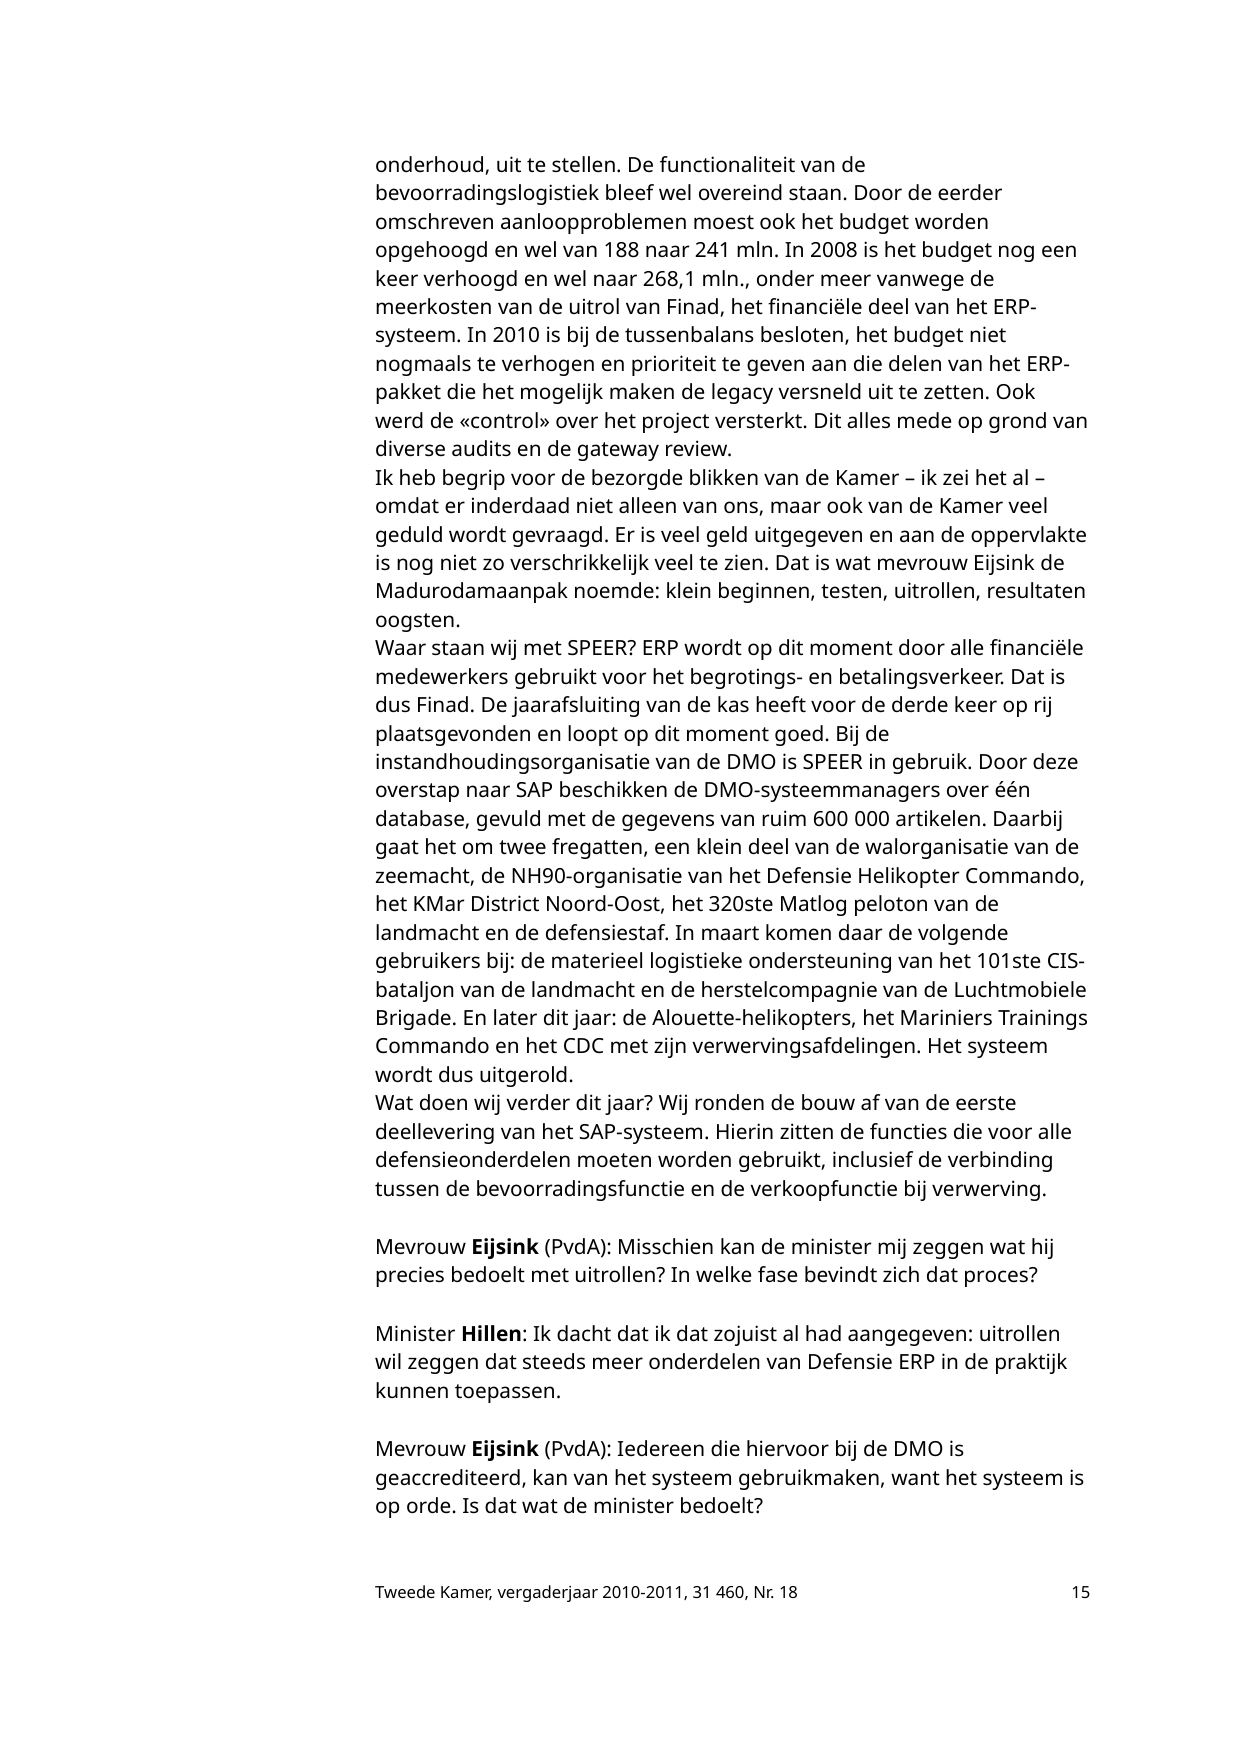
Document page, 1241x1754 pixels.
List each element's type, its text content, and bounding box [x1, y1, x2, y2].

text Mevrouw Eijsink (PvdA): Iedereen die hiervoor bij de DMO is geaccrediteerd, kan van het systeem gebruikmaken, want het systeem is op orde. Is dat wat de minister bedoelt? [375, 1434, 1090, 1520]
text Wat doen wij verder dit jaar? Wij ronden de bouw af van de eerste deellevering van het SAP-systeem. Hierin zitten de functies die voor alle defensieonderdelen moeten worden gebruikt, inclusief de verbinding tussen de bevoorradingsfunctie en de verkoopfunctie bij verwerving. [375, 1088, 1090, 1202]
text Minister Hillen: Ik dacht dat ik dat zojuist al had aangegeven: uitrollen wil zeggen dat steeds meer onderdelen van Defensie ERP in de praktijk kunnen toepassen. [375, 1319, 1090, 1404]
text Waar staan wij met SPEER? ERP wordt op dit moment door alle financiële medewerkers gebruikt voor het begrotings- en betalingsverkeer. Dat is dus Finad. De jaarafsluiting van de kas heeft voor de derde keer op rij plaatsgevonden en loopt op dit moment goed. Bij de instandhoudingsorganisatie van de DMO is SPEER in gebruik. Door deze overstap naar SAP beschikken de DMO-systeemmanagers over één database, gevuld met de gegevens van ruim 600 000 artikelen. Daarbij gaat het om twee fregatten, een klein deel van de walorganisatie van de zeemacht, de NH90-organisatie van het Defensie Helikopter Commando, het KMar District Noord-Oost, het 320ste Matlog peloton van de landmacht en de defensiestaf. In maart komen daar de volgende gebruikers bij: de materieel logistieke ondersteuning van het 101ste CIS-bataljon van de landmacht en de herstelcompagnie van de Luchtmobiele Brigade. En later dit jaar: de Alouette-helikopters, het Mariniers Trainings Commando en het CDC met zijn verwervingsafdelingen. Het systeem wordt dus uitgerold. [375, 633, 1090, 1088]
text onderhoud, uit te stellen. De functionaliteit van de bevoorradingslogistiek bleef wel overeind staan. Door de eerder omschreven aanloopproblemen moest ook het budget worden opgehoogd en wel van 188 naar 241 mln. In 2008 is het budget nog een keer verhoogd en wel naar 268,1 mln., onder meer vanwege de meerkosten van de uitrol van Finad, het financiële deel van het ERP-systeem. In 2010 is bij de tussenbalans besloten, het budget niet nogmaals te verhogen en prioriteit te geven aan die delen van het ERP-pakket die het mogelijk maken de legacy versneld uit te zetten. Ook werd de «control» over het project versterkt. Dit alles mede op grond van diverse audits en de gateway review. [375, 150, 1090, 463]
text Mevrouw Eijsink (PvdA): Misschien kan de minister mij zeggen wat hij precies bedoelt met uitrollen? In welke fase bevindt zich dat proces? [375, 1232, 1090, 1289]
text Ik heb begrip voor de bezorgde blikken van de Kamer – ik zei het al – omdat er inderdaad niet alleen van ons, maar ook van de Kamer veel geduld wordt gevraagd. Er is veel geld uitgegeven en aan de oppervlakte is nog niet zo verschrikkelijk veel te zien. Dat is wat mevrouw Eijsink de Madurodamaanpak noemde: klein beginnen, testen, uitrollen, resultaten oogsten. [375, 463, 1090, 633]
